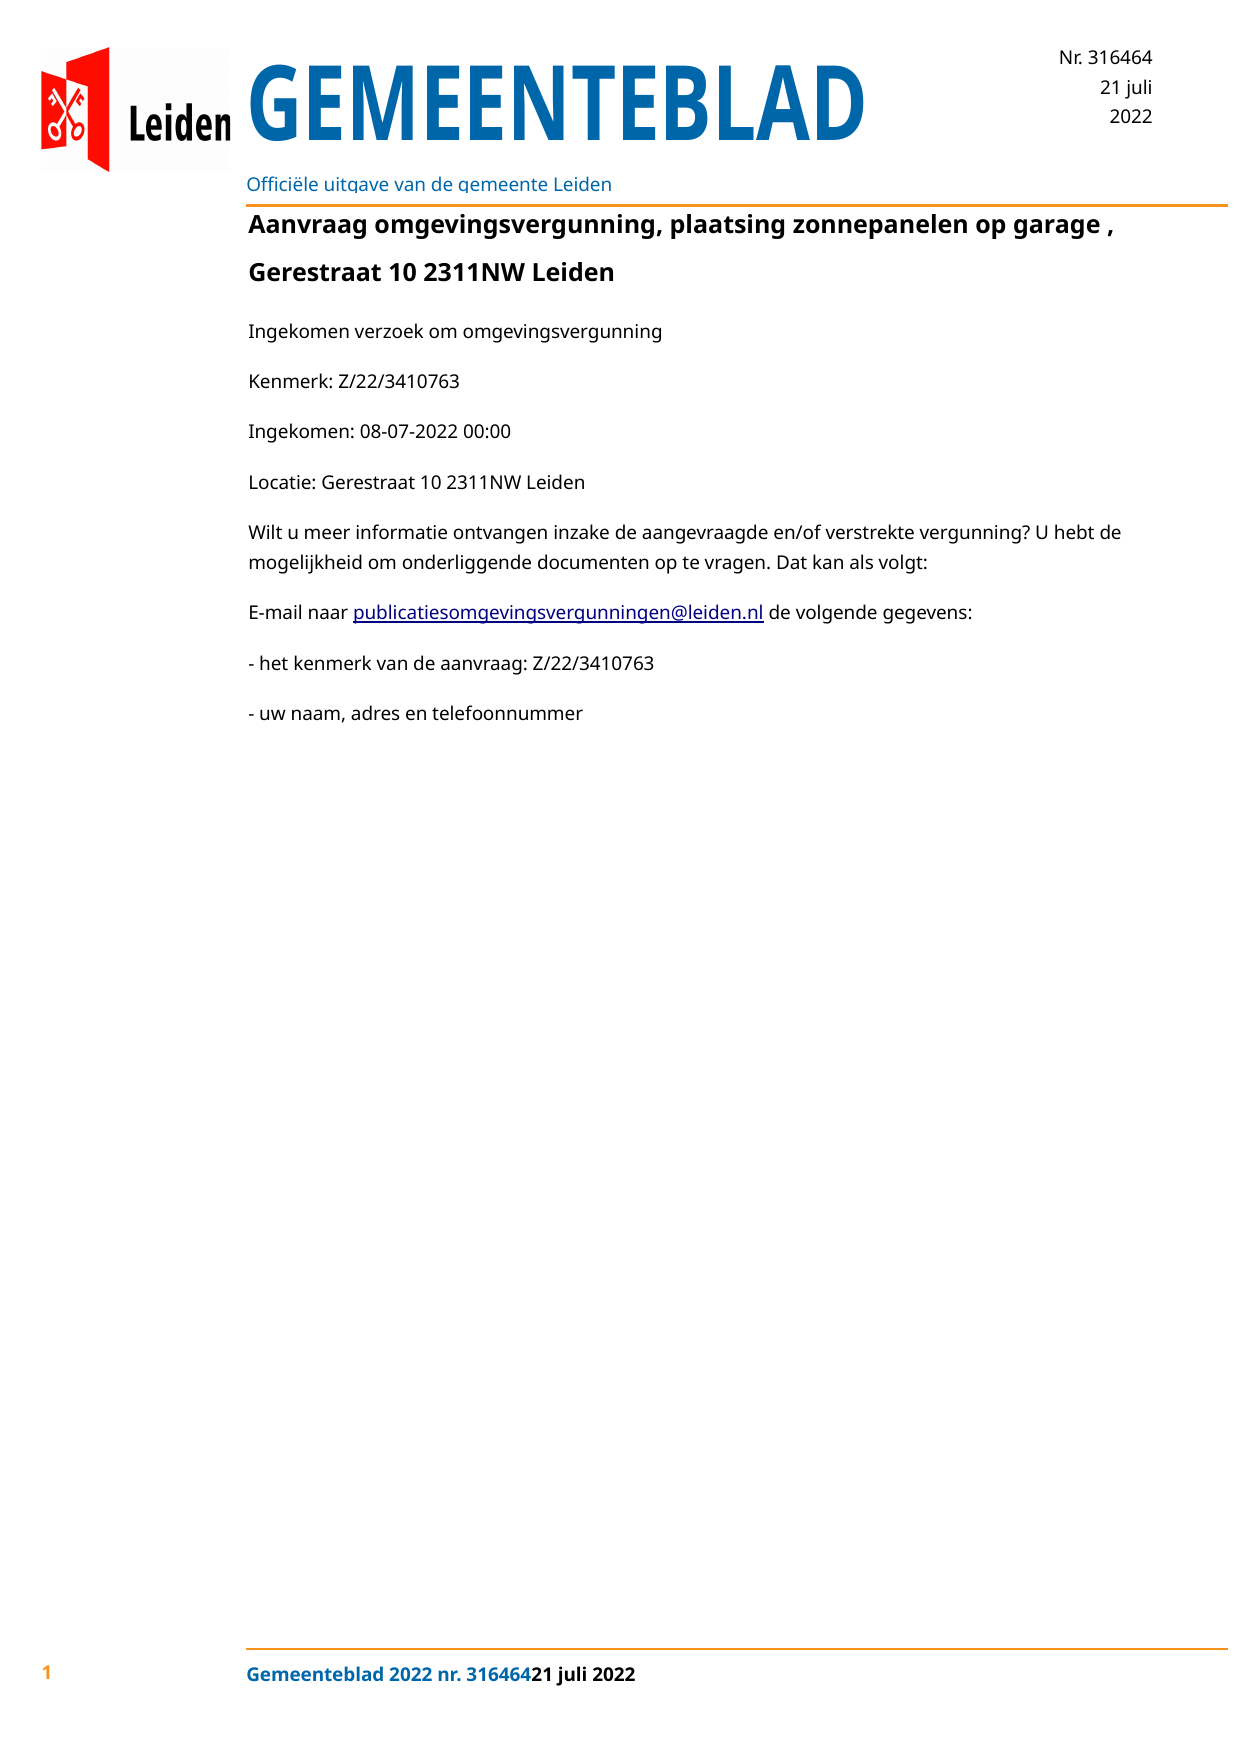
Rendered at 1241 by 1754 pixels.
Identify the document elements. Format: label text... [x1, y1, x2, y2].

text Aanvraag omgevingsvergunning, plaatsing zonnepanelen op garage , Gerestraat 10 2311NW Leiden [248, 207, 1152, 288]
text Locatie: Gerestraat 10 2311NW Leiden [248, 469, 1152, 495]
text Ingekomen verzoek om omgevingsvergunning [248, 318, 1152, 344]
text Wilt u meer informatie ontvangen inzake de aangevraagde en/of verstrekte vergunning? U hebt de mogelijkheid om onderliggende documenten op te vragen. Dat kan als volgt: [248, 519, 1152, 575]
picture [41, 47, 231, 172]
text Kenmerk: Z/22/3410763 [248, 368, 1152, 394]
text - het kenmerk van de aanvraag: Z/22/3410763 [248, 650, 1152, 676]
text Ingekomen: 08-07-2022 00:00 [248, 419, 1152, 444]
text E-mail naar publicatiesomgevingsvergunningen@leiden.nl de volgende gegevens: [248, 599, 1152, 625]
text - uw naam, adres en telefoonnummer [248, 700, 1152, 726]
